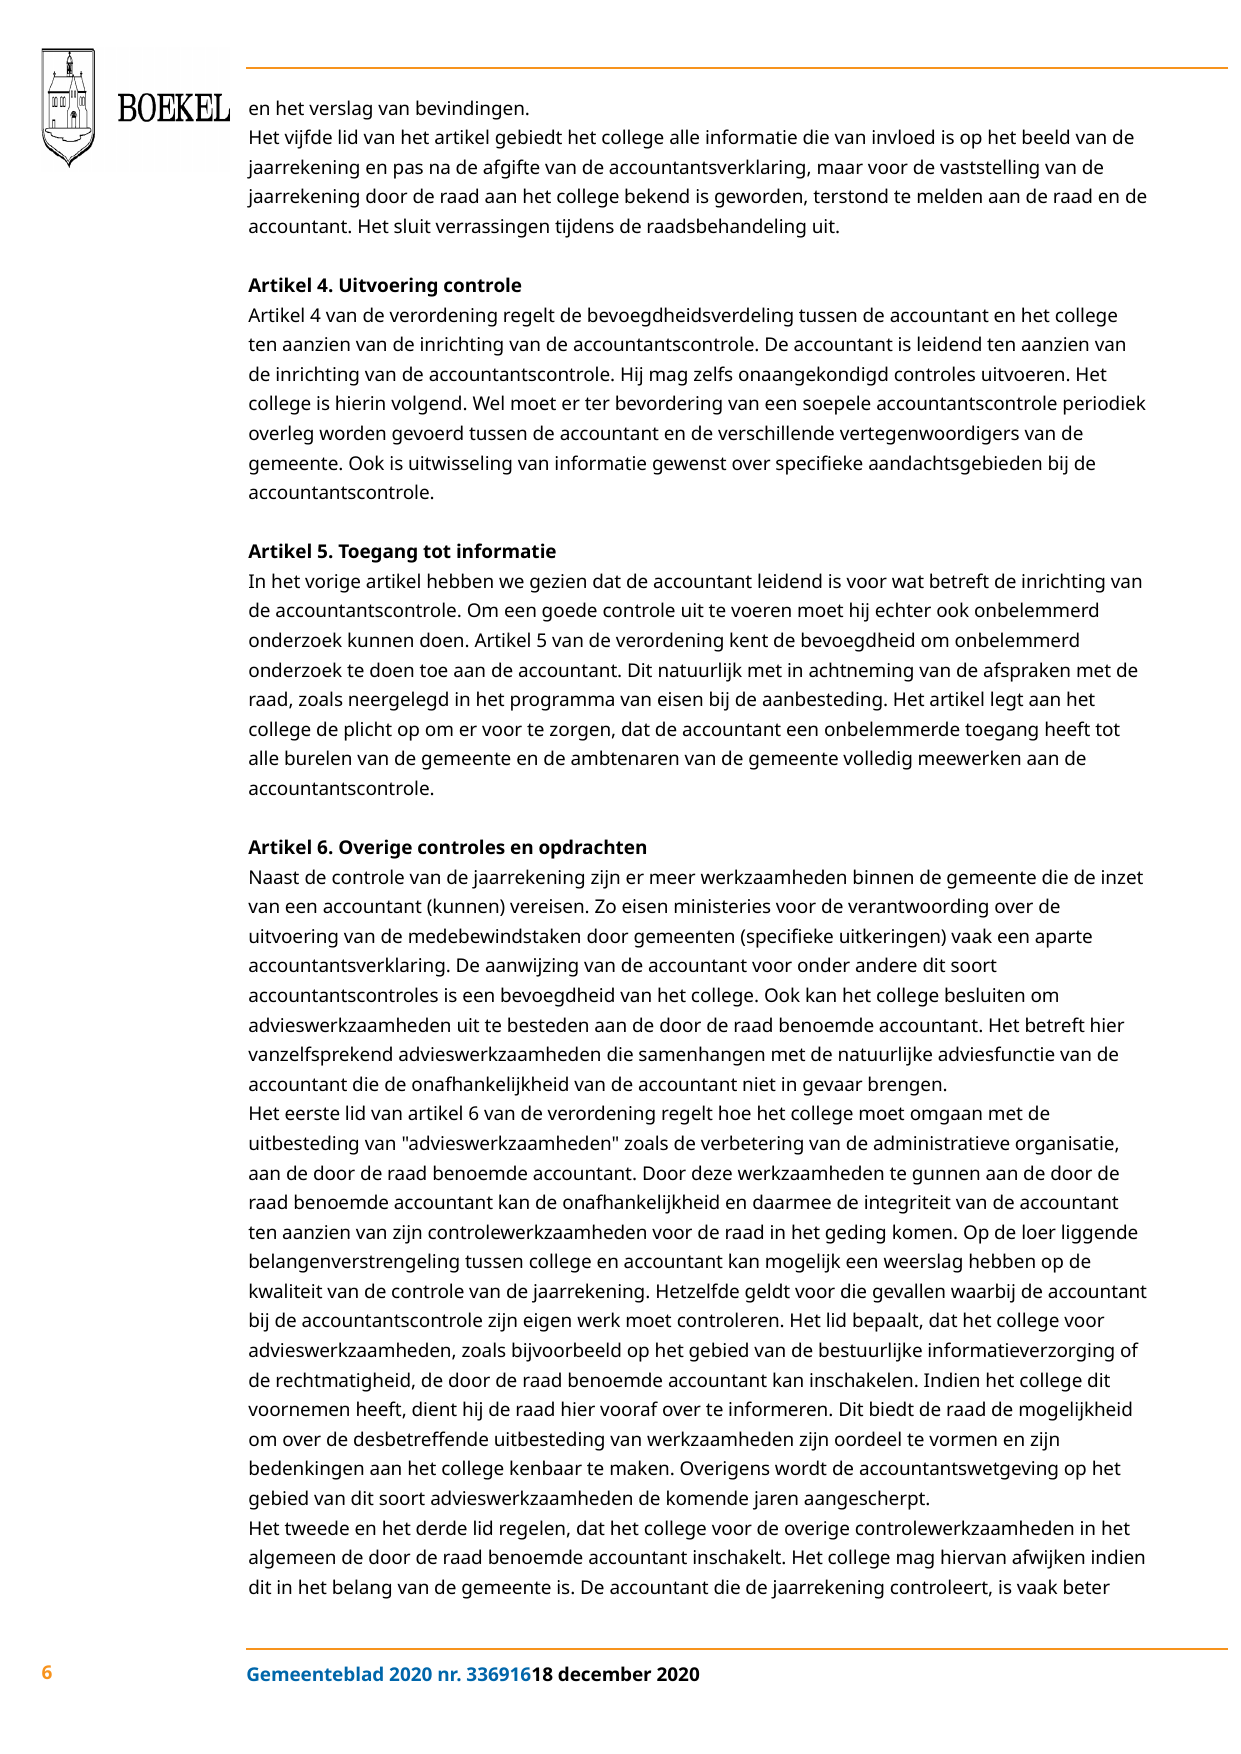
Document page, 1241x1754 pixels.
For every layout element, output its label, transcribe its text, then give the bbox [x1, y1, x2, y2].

text Artikel 5. Toegang tot informatie [248, 538, 1152, 564]
text Het tweede en het derde lid regelen, dat het college voor de overige controlewerkzaamheden in het algemeen de door de raad benoemde accountant inschakelt. Het college mag hiervan afwijken indien dit in het belang van de gemeente is. De accountant die de jaarrekening controleert, is vaak beter [248, 1515, 1152, 1600]
text In het vorige artikel hebben we gezien dat de accountant leidend is voor wat betreft de inrichting van de accountantscontrole. Om een goede controle uit te voeren moet hij echter ook onbelemmerd onderzoek kunnen doen. Artikel 5 van de verordening kent de bevoegdheid om onbelemmerd onderzoek te doen toe aan de accountant. Dit natuurlijk met in achtneming van de afspraken met de raad, zoals neergelegd in het programma van eisen bij de aanbesteding. Het artikel legt aan het college de plicht op om er voor te zorgen, dat de accountant een onbelemmerde toegang heeft tot alle burelen van de gemeente en de ambtenaren van de gemeente volledig meewerken aan de accountantscontrole. [248, 568, 1152, 801]
text Artikel 6. Overige controles en opdrachten [248, 834, 1152, 860]
text en het verslag van bevindingen. [248, 95, 1152, 121]
text Het eerste lid van artikel 6 van de verordening regelt hoe het college moet omgaan met de uitbesteding van "advieswerkzaamheden" zoals de verbetering van de administratieve organisatie, aan de door de raad benoemde accountant. Door deze werkzaamheden te gunnen aan de door de raad benoemde accountant kan de onafhankelijkheid en daarmee de integriteit van de accountant ten aanzien van zijn controlewerkzaamheden voor de raad in het geding komen. Op de loer liggende belangenverstrengeling tussen college en accountant kan mogelijk een weerslag hebben op de kwaliteit van de controle van de jaarrekening. Hetzelfde geldt voor die gevallen waarbij de accountant bij de accountantscontrole zijn eigen werk moet controleren. Het lid bepaalt, dat het college voor advieswerkzaamheden, zoals bijvoorbeeld op het gebied van de bestuurlijke informatieverzorging of de rechtmatigheid, de door de raad benoemde accountant kan inschakelen. Indien het college dit voornemen heeft, dient hij de raad hier vooraf over te informeren. Dit biedt de raad de mogelijkheid om over de desbetreffende uitbesteding van werkzaamheden zijn oordeel te vormen en zijn bedenkingen aan het college kenbaar te maken. Overigens wordt de accountantswetgeving op het gebied van dit soort advieswerkzaamheden de komende jaren aangescherpt. [248, 1101, 1152, 1511]
text Naast de controle van de jaarrekening zijn er meer werkzaamheden binnen de gemeente die de inzet van een accountant (kunnen) vereisen. Zo eisen ministeries voor de verantwoording over de uitvoering van de medebewindstaken door gemeenten (specifieke uitkeringen) vaak een aparte accountantsverklaring. De aanwijzing van de accountant voor onder andere dit soort accountantscontroles is een bevoegdheid van het college. Ook kan het college besluiten om advieswerkzaamheden uit te besteden aan de door de raad benoemde accountant. Het betreft hier vanzelfsprekend advieswerkzaamheden die samenhangen met de natuurlijke adviesfunctie van de accountant die de onafhankelijkheid van de accountant niet in gevaar brengen. [248, 864, 1152, 1097]
text Artikel 4 van de verordening regelt de bevoegdheidsverdeling tussen de accountant en het college ten aanzien van de inrichting van de accountantscontrole. De accountant is leidend ten aanzien van de inrichting van de accountantscontrole. Hij mag zelfs onaangekondigd controles uitvoeren. Het college is hierin volgend. Wel moet er ter bevordering van een soepele accountantscontrole periodiek overleg worden gevoerd tussen de accountant en de verschillende vertegenwoordigers van de gemeente. Ook is uitwisseling van informatie gewenst over specifieke aandachtsgebieden bij de accountantscontrole. [248, 302, 1152, 505]
text Artikel 4. Uitvoering controle [248, 272, 1152, 298]
picture [41, 47, 231, 172]
text Het vijfde lid van het artikel gebiedt het college alle informatie die van invloed is op het beeld van de jaarrekening en pas na de afgifte van de accountantsverklaring, maar voor de vaststelling van de jaarrekening door de raad aan het college bekend is geworden, terstond te melden aan de raad en de accountant. Het sluit verrassingen tijdens de raadsbehandeling uit. [248, 124, 1152, 239]
